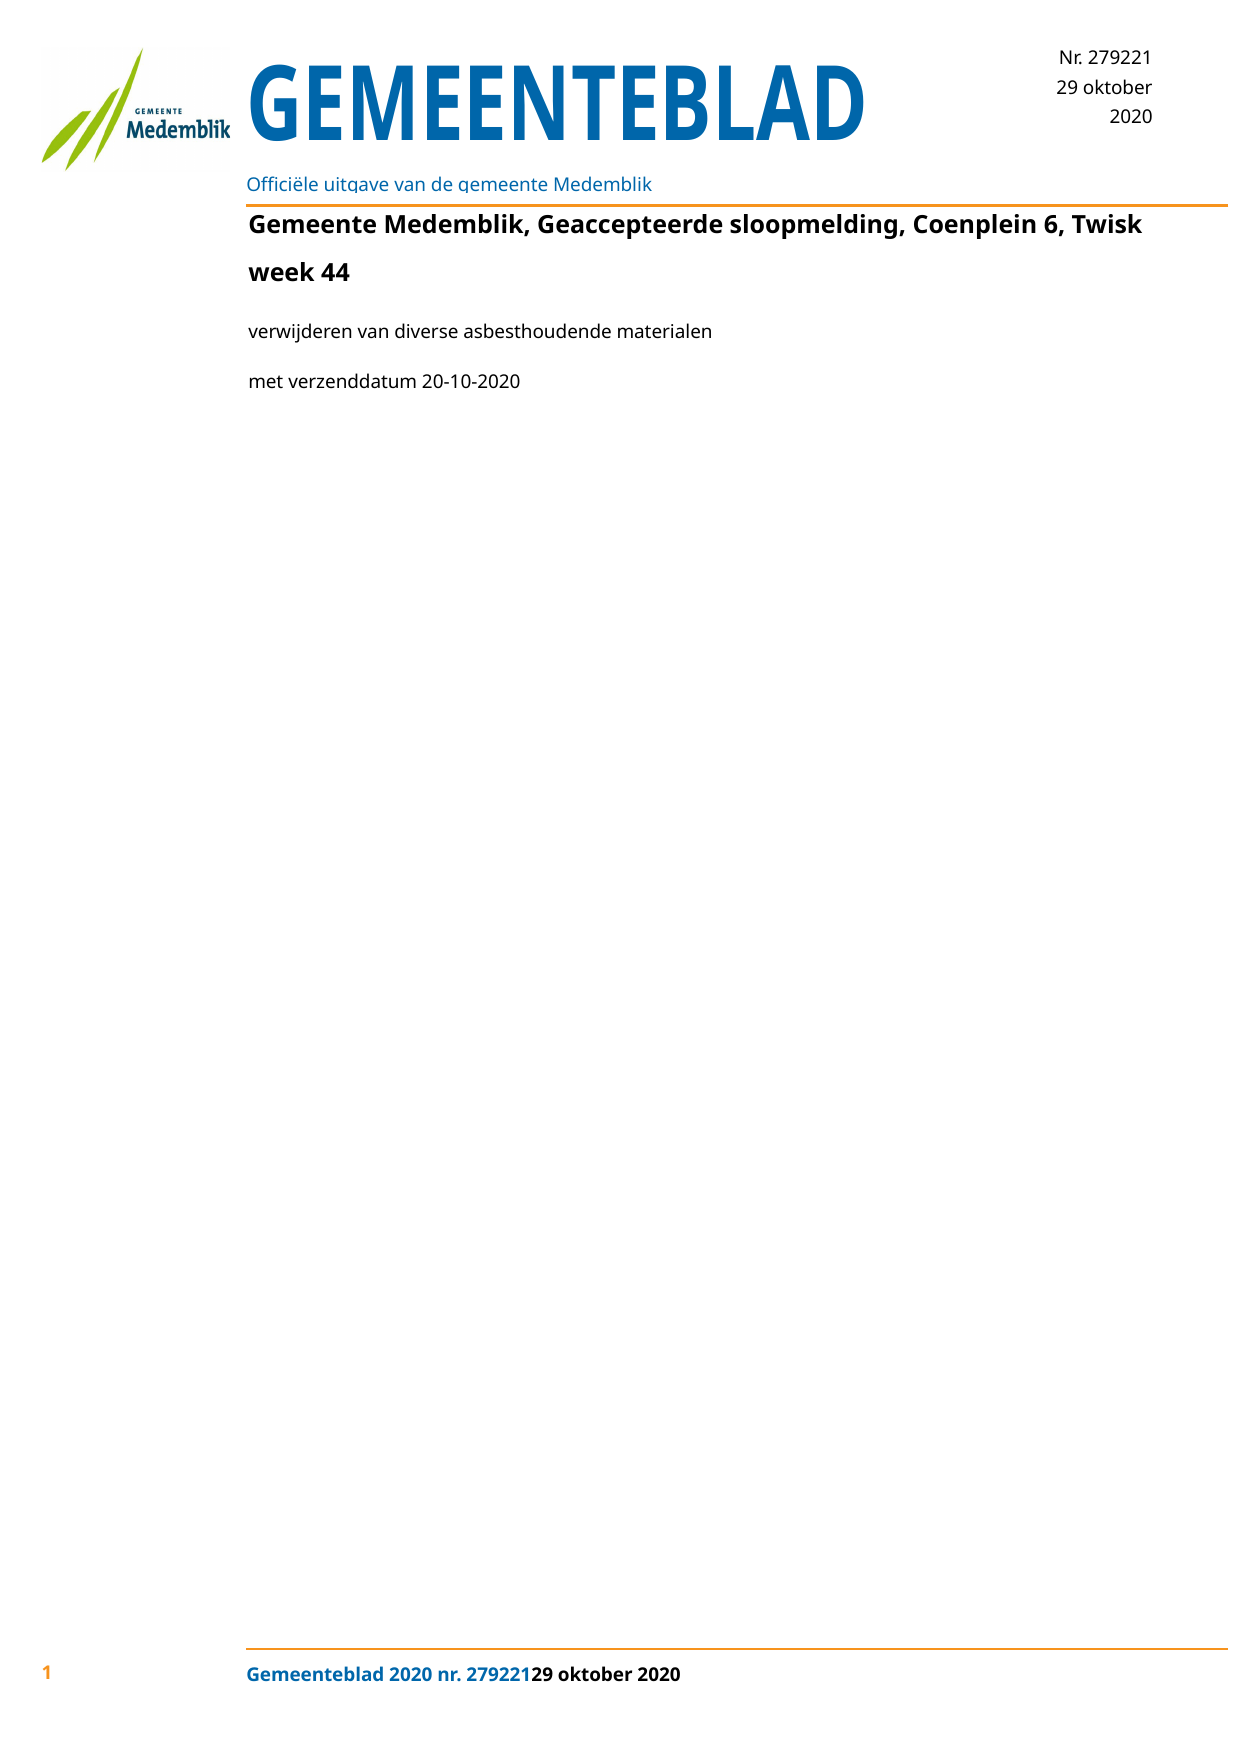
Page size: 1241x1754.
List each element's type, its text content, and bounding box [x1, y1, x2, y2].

picture [41, 47, 231, 172]
text verwijderen van diverse asbesthoudende materialen [248, 318, 1152, 344]
text met verzenddatum 20-10-2020 [248, 368, 1152, 394]
text Gemeente Medemblik, Geaccepteerde sloopmelding, Coenplein 6, Twisk week 44 [248, 207, 1152, 288]
